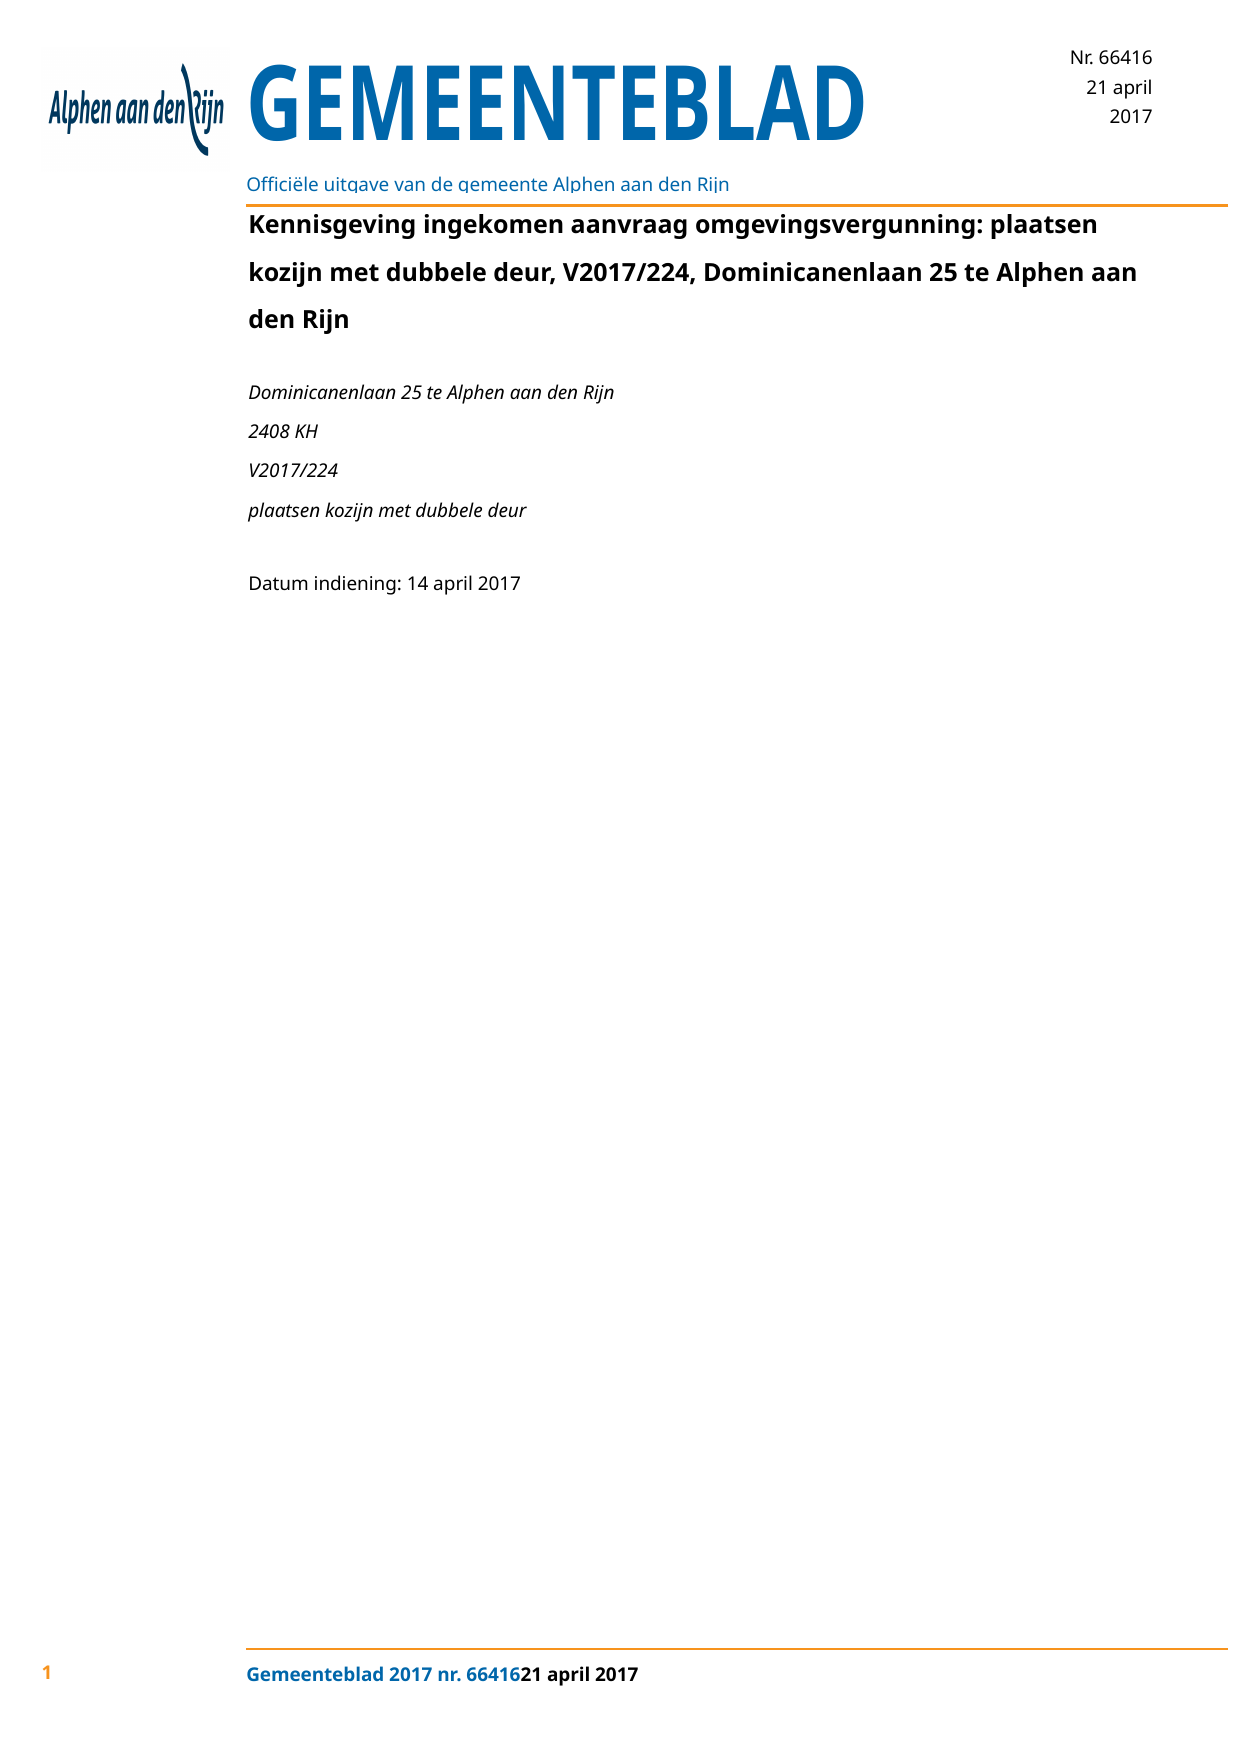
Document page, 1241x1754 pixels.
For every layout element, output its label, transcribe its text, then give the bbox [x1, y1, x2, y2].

text 2408 KH [248, 418, 1152, 444]
text Kennisgeving ingekomen aanvraag omgevingsvergunning: plaatsen kozijn met dubbele deur, V2017/224, Dominicanenlaan 25 te Alphen aan den Rijn [248, 207, 1152, 336]
text V2017/224 [248, 458, 1152, 483]
text Datum indiening: 14 april 2017 [248, 570, 1152, 596]
picture [41, 47, 231, 172]
text Dominicanenlaan 25 te Alphen aan den Rijn [248, 379, 1152, 405]
text plaatsen kozijn met dubbele deur [248, 497, 1152, 523]
